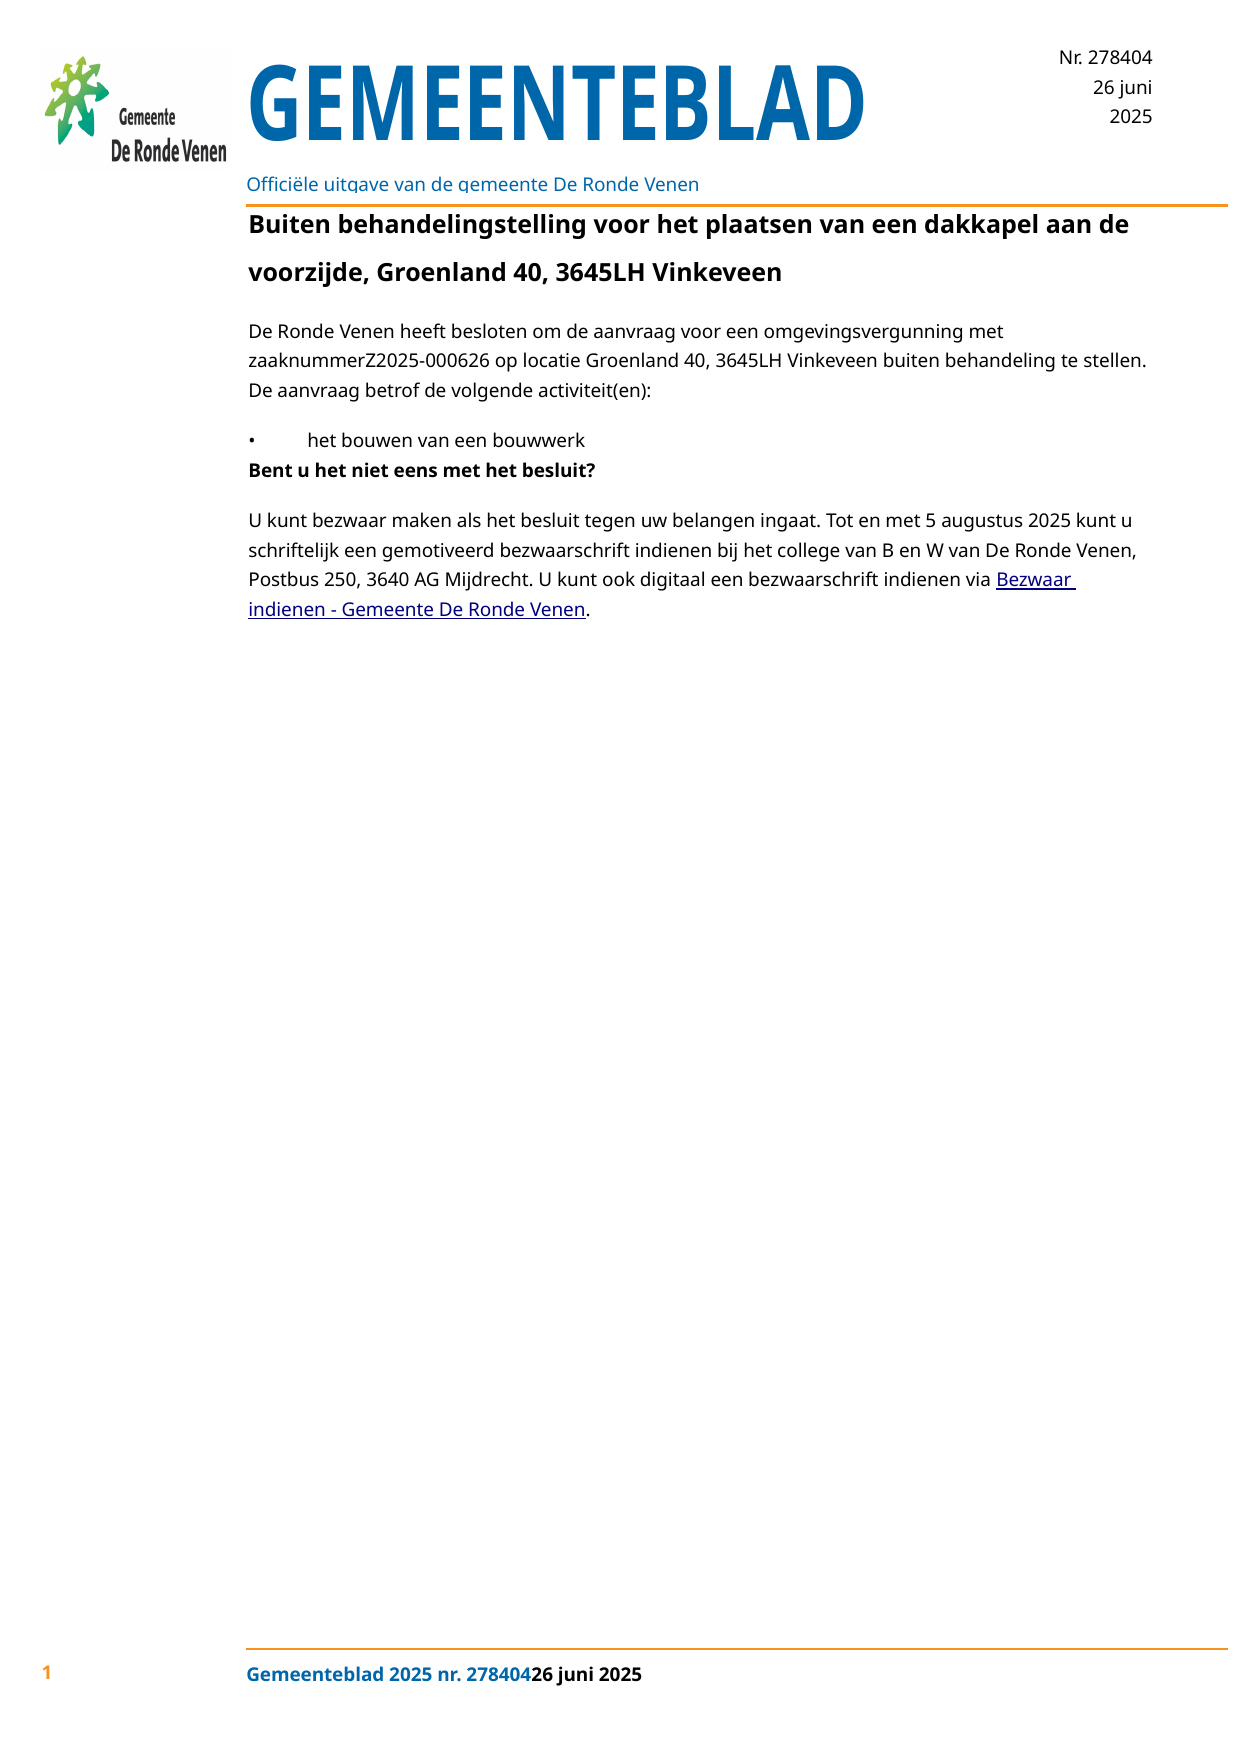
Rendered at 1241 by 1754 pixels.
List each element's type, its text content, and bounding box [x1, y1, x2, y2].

picture [41, 47, 231, 172]
list het bouwen van een bouwwerk [248, 427, 1152, 453]
text De Ronde Venen heeft besloten om de aanvraag voor een omgevingsvergunning met zaaknummerZ2025-000626 op locatie Groenland 40, 3645LH Vinkeveen buiten behandeling te stellen. De aanvraag betrof de volgende activiteit(en): [248, 318, 1152, 403]
text Buiten behandelingstelling voor het plaatsen van een dakkapel aan de voorzijde, Groenland 40, 3645LH Vinkeveen [248, 207, 1152, 288]
text Bent u het niet eens met het besluit? [248, 457, 1152, 483]
text U kunt bezwaar maken als het besluit tegen uw belangen ingaat. Tot en met 5 augustus 2025 kunt u schriftelijk een gemotiveerd bezwaarschrift indienen bij het college van B en W van De Ronde Venen, Postbus 250, 3640 AG Mijdrecht. U kunt ook digitaal een bezwaarschrift indienen via Bezwaar indienen - Gemeente De Ronde Venen. [248, 507, 1152, 622]
